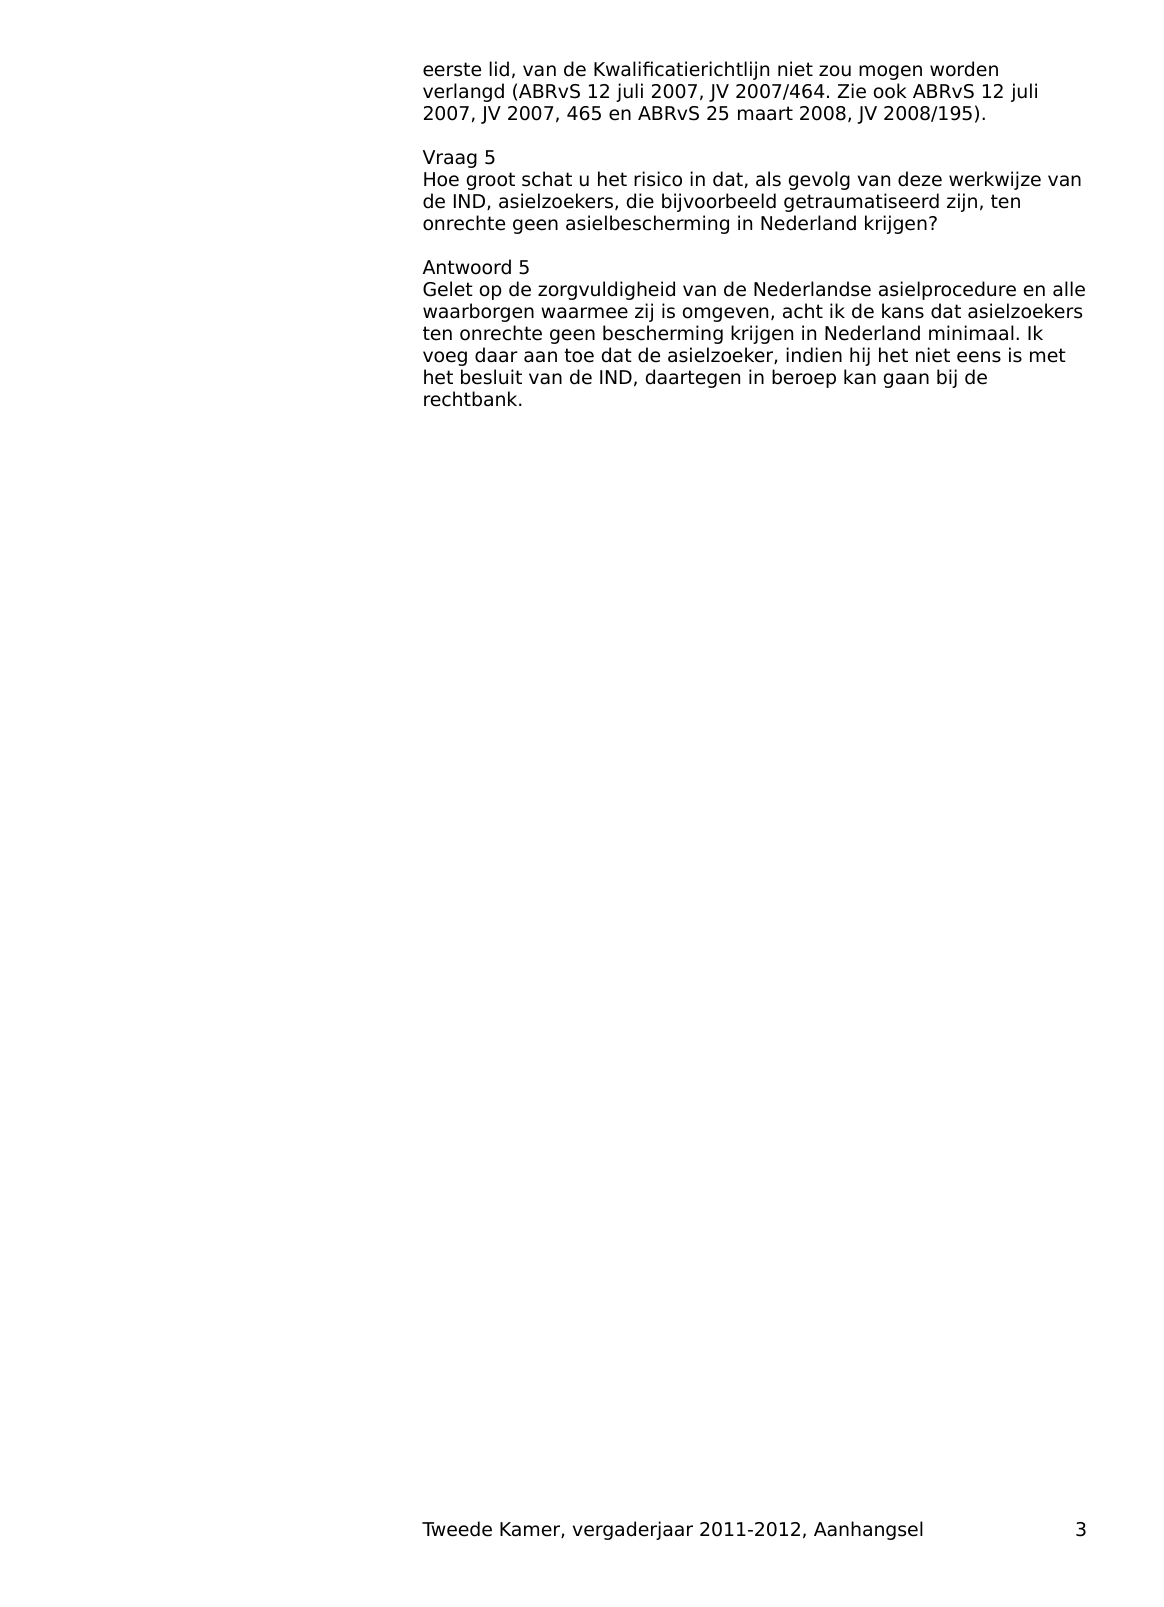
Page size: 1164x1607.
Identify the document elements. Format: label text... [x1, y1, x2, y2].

text Antwoord 5 [422, 257, 1087, 279]
text Hoe groot schat u het risico in dat, als gevolg van deze werkwijze van de IND, asielzoekers, die bijvoorbeeld getraumatiseerd zijn, ten onrechte geen asielbescherming in Nederland krijgen? [422, 169, 1087, 235]
text Gelet op de zorgvuldigheid van de Nederlandse asielprocedure en alle waarborgen waarmee zij is omgeven, acht ik de kans dat asielzoekers ten onrechte geen bescherming krijgen in Nederland minimaal. Ik voeg daar aan toe dat de asielzoeker, indien hij het niet eens is met het besluit van de IND, daartegen in beroep kan gaan bij de rechtbank. [422, 279, 1087, 411]
text Vraag 5 [422, 147, 1087, 169]
text eerste lid, van de Kwalificatierichtlijn niet zou mogen worden verlangd (ABRvS 12 juli 2007, JV 2007/464. Zie ook ABRvS 12 juli 2007, JV 2007, 465 en ABRvS 25 maart 2008, JV 2008/195). [422, 59, 1087, 125]
